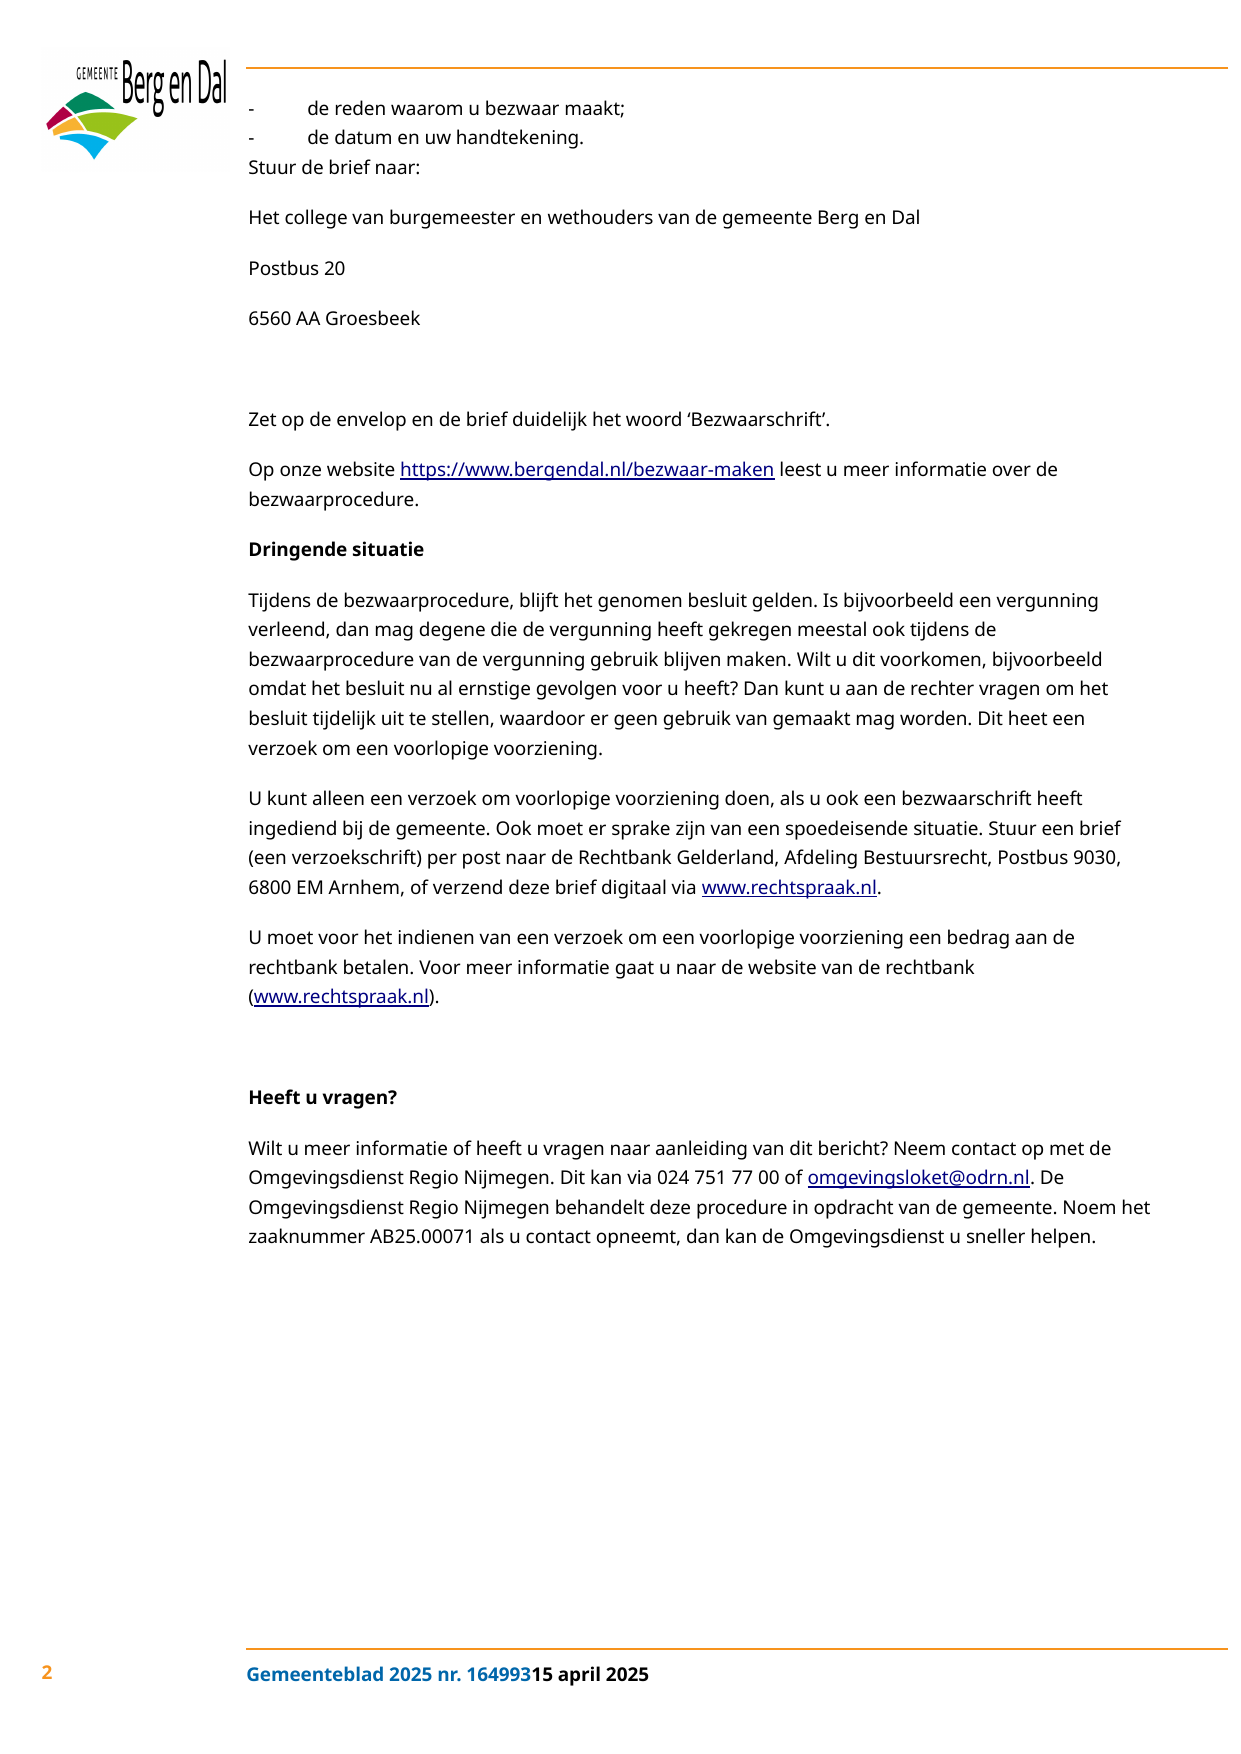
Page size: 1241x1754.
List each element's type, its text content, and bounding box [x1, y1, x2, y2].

text Het college van burgemeester en wethouders van de gemeente Berg en Dal [248, 204, 1152, 230]
text Postbus 20 [248, 255, 1152, 281]
text Heeft u vragen? [248, 1084, 1152, 1110]
text 6560 AA Groesbeek [248, 305, 1152, 331]
list de datum en uw handtekening. [248, 124, 1152, 150]
text U moet voor het indienen van een verzoek om een voorlopige voorziening een bedrag aan de rechtbank betalen. Voor meer informatie gaat u naar de website van de rechtbank (www.rechtspraak.nl). [248, 924, 1152, 1009]
text U kunt alleen een verzoek om voorlopige voorziening doen, als u ook een bezwaarschrift heeft ingediend bij de gemeente. Ook moet er sprake zijn van een spoedeisende situatie. Stuur een brief (een verzoekschrift) per post naar de Rechtbank Gelderland, Afdeling Bestuursrecht, Postbus 9030, 6800 EM Arnhem, of verzend deze brief digitaal via www.rechtspraak.nl. [248, 785, 1152, 900]
list de reden waarom u bezwaar maakt; [248, 95, 1152, 121]
picture [41, 47, 231, 172]
text Wilt u meer informatie of heeft u vragen naar aanleiding van dit bericht? Neem contact op met de Omgevingsdienst Regio Nijmegen. Dit kan via 024 751 77 00 of omgevingsloket@odrn.nl. De Omgevingsdienst Regio Nijmegen behandelt deze procedure in opdracht van de gemeente. Noem het zaaknummer AB25.00071 als u contact opneemt, dan kan de Omgevingsdienst u sneller helpen. [248, 1135, 1152, 1249]
text Zet op de envelop en de brief duidelijk het woord ‘Bezwaarschrift’. [248, 406, 1152, 432]
text Op onze website https://www.bergendal.nl/bezwaar-maken leest u meer informatie over de bezwaarprocedure. [248, 456, 1152, 512]
text Stuur de brief naar: [248, 154, 1152, 180]
text Dringende situatie [248, 536, 1152, 562]
text Tijdens de bezwaarprocedure, blijft het genomen besluit gelden. Is bijvoorbeeld een vergunning verleend, dan mag degene die de vergunning heeft gekregen meestal ook tijdens de bezwaarprocedure van de vergunning gebruik blijven maken. Wilt u dit voorkomen, bijvoorbeeld omdat het besluit nu al ernstige gevolgen voor u heeft? Dan kunt u aan de rechter vragen om het besluit tijdelijk uit te stellen, waardoor er geen gebruik van gemaakt mag worden. Dit heet een verzoek om een voorlopige voorziening. [248, 587, 1152, 761]
